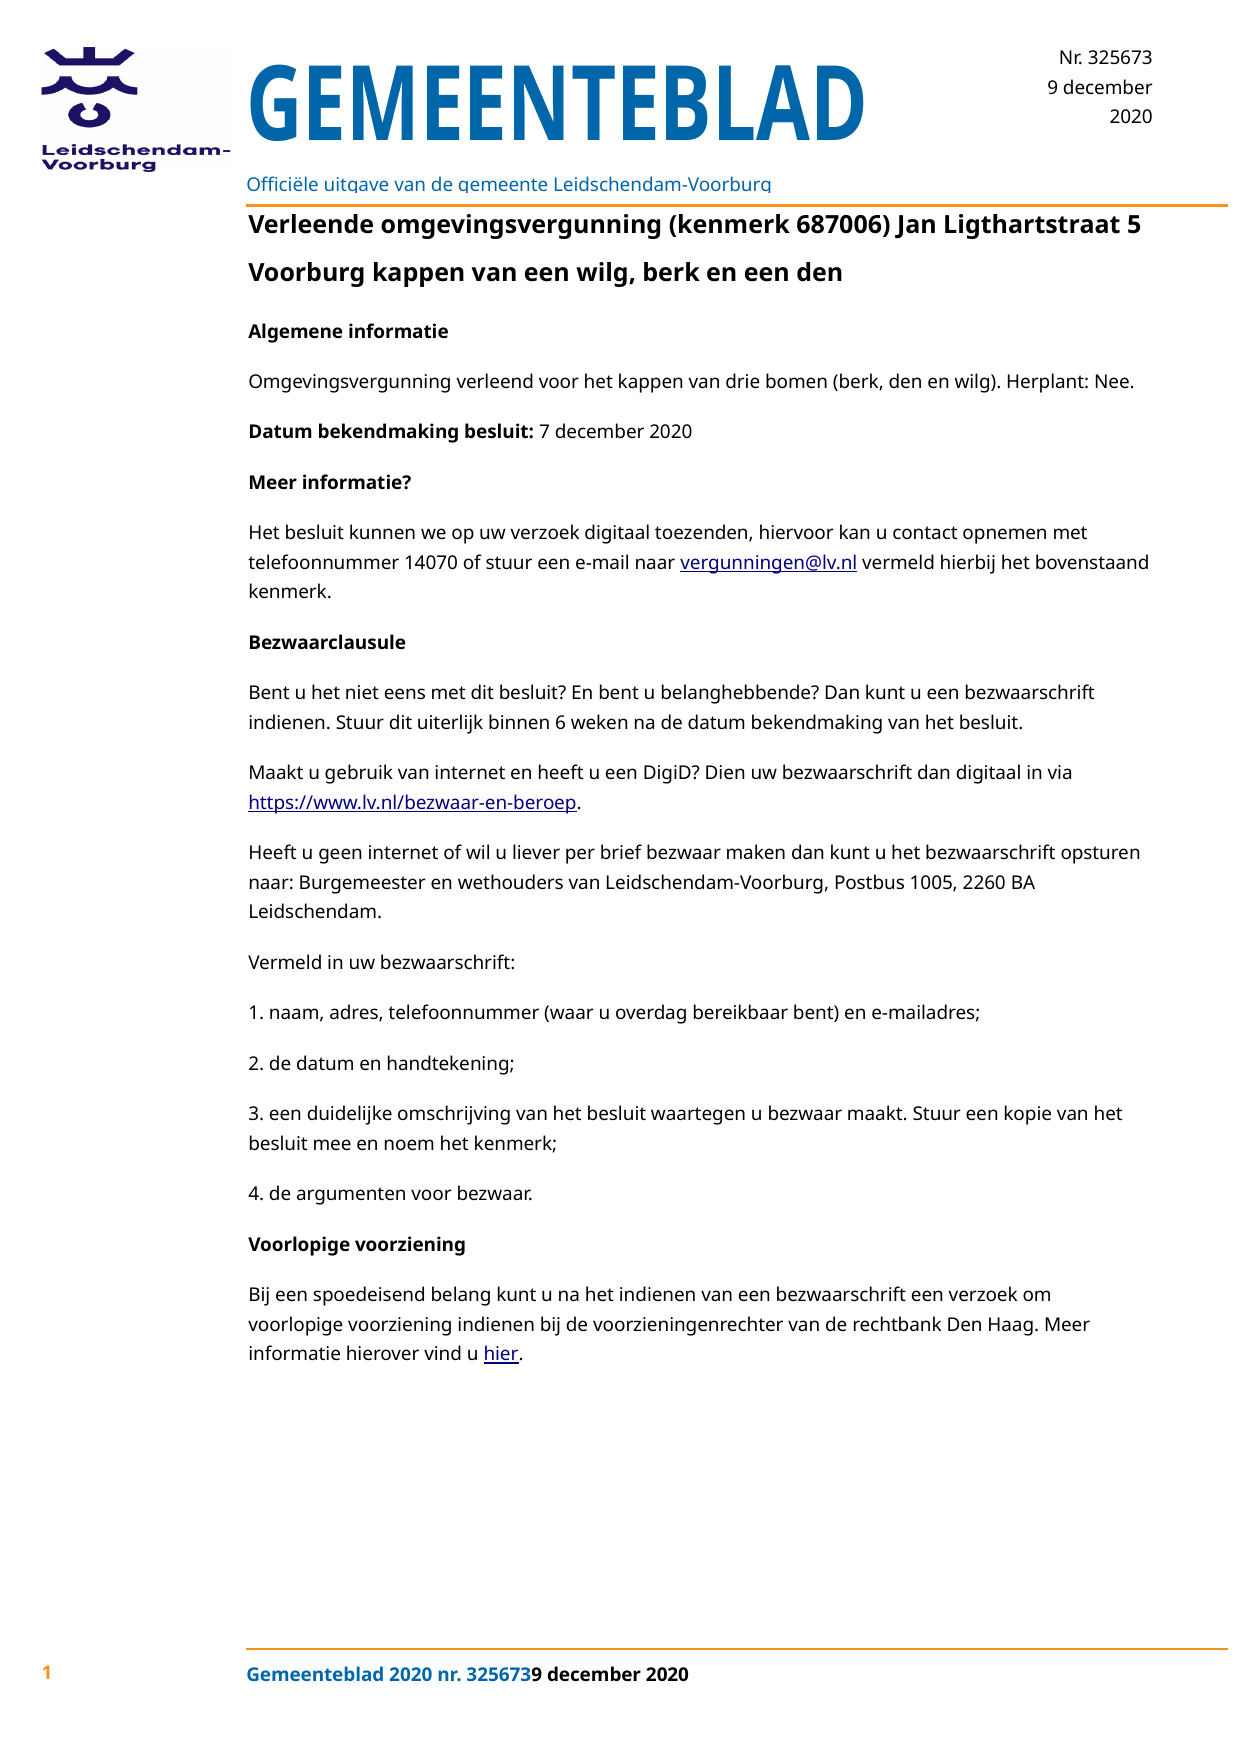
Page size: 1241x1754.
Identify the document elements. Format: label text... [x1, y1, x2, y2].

text Datum bekendmaking besluit: 7 december 2020 [248, 419, 1152, 444]
text Voorlopige voorziening [248, 1231, 1152, 1257]
text Meer informatie? [248, 469, 1152, 495]
text Bezwaarclausule [248, 629, 1152, 655]
text 4. de argumenten voor bezwaar. [248, 1180, 1152, 1206]
text Verleende omgevingsvergunning (kenmerk 687006) Jan Ligthartstraat 5 Voorburg kappen van een wilg, berk en een den [248, 207, 1152, 288]
text 2. de datum en handtekening; [248, 1050, 1152, 1076]
text Bij een spoedeisend belang kunt u na het indienen van een bezwaarschrift een verzoek om voorlopige voorziening indienen bij de voorzieningenrechter van de rechtbank Den Haag. Meer informatie hierover vind u hier. [248, 1281, 1152, 1366]
text Algemene informatie [248, 318, 1152, 344]
text 3. een duidelijke omschrijving van het besluit waartegen u bezwaar maakt. Stuur een kopie van het besluit mee en noem het kenmerk; [248, 1100, 1152, 1156]
text Bent u het niet eens met dit besluit? En bent u belanghebbende? Dan kunt u een bezwaarschrift indienen. Stuur dit uiterlijk binnen 6 weken na de datum bekendmaking van het besluit. [248, 679, 1152, 735]
text Het besluit kunnen we op uw verzoek digitaal toezenden, hiervoor kan u contact opnemen met telefoonnummer 14070 of stuur een e-mail naar vergunningen@lv.nl vermeld hierbij het bovenstaand kenmerk. [248, 519, 1152, 604]
text Maakt u gebruik van internet en heeft u een DigiD? Dien uw bezwaarschrift dan digitaal in via https://www.lv.nl/bezwaar-en-beroep. [248, 759, 1152, 815]
text Heeft u geen internet of wil u liever per brief bezwaar maken dan kunt u het bezwaarschrift opsturen naar: Burgemeester en wethouders van Leidschendam-Voorburg, Postbus 1005, 2260 BA Leidschendam. [248, 839, 1152, 924]
text 1. naam, adres, telefoonnummer (waar u overdag bereikbaar bent) en e-mailadres; [248, 999, 1152, 1025]
text Omgevingsvergunning verleend voor het kappen van drie bomen (berk, den en wilg). Herplant: Nee. [248, 368, 1152, 394]
picture [41, 47, 231, 172]
text Vermeld in uw bezwaarschrift: [248, 949, 1152, 975]
